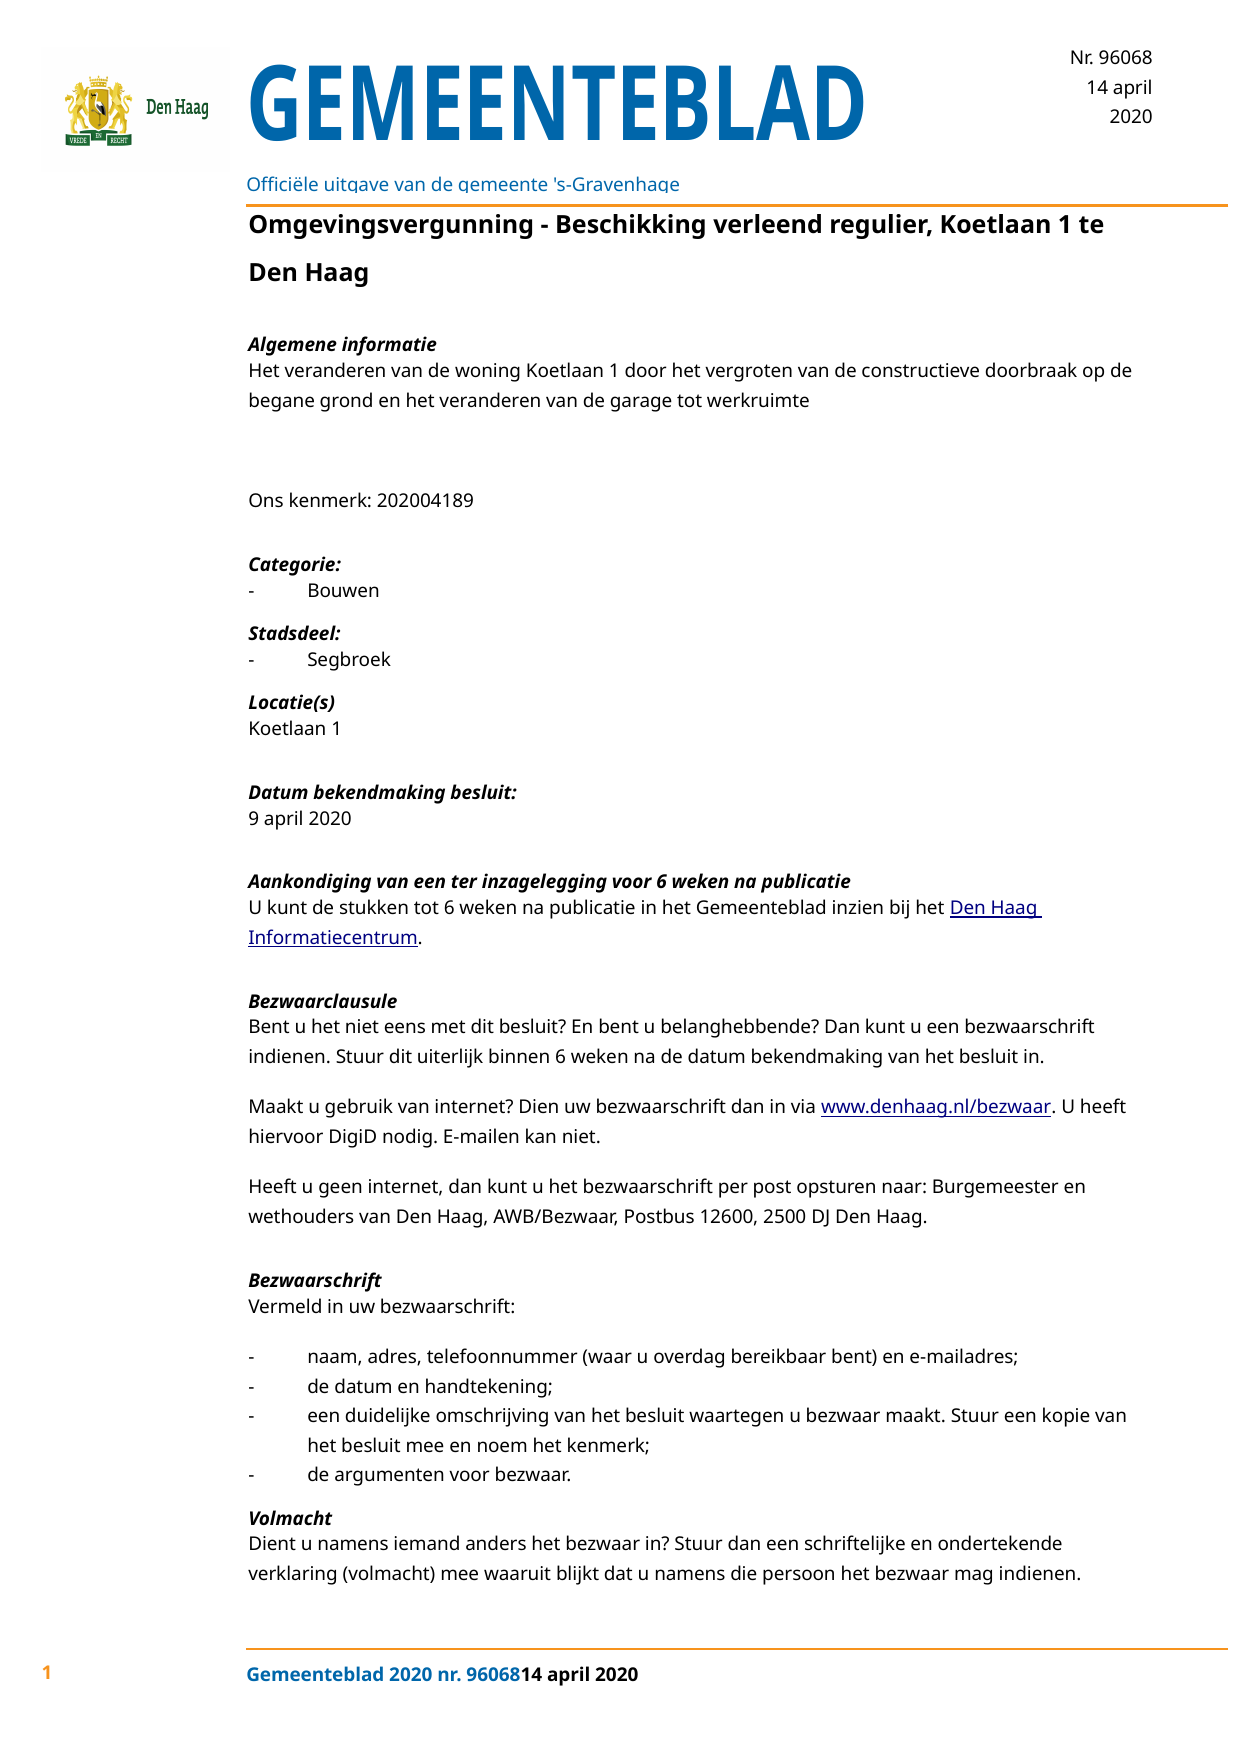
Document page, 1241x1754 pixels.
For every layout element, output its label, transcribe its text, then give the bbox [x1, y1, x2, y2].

text Heeft u geen internet, dan kunt u het bezwaarschrift per post opsturen naar: Burgemeester en wethouders van Den Haag, AWB/Bezwaar, Postbus 12600, 2500 DJ Den Haag. [248, 1174, 1152, 1229]
picture [41, 47, 231, 172]
text Bent u het niet eens met dit besluit? En bent u belanghebbende? Dan kunt u een bezwaarschrift indienen. Stuur dit uiterlijk binnen 6 weken na de datum bekendmaking van het besluit in. [248, 1014, 1152, 1069]
text Vermeld in uw bezwaarschrift: [248, 1293, 1152, 1319]
list Segbroek [248, 646, 1152, 672]
list een duidelijke omschrijving van het besluit waartegen u bezwaar maakt. Stuur een kopie van het besluit mee en noem het kenmerk; [248, 1402, 1152, 1458]
text Ons kenmerk: 202004189 [248, 488, 1152, 513]
text Omgevingsvergunning - Beschikking verleend regulier, Koetlaan 1 te Den Haag [248, 207, 1152, 288]
text Koetlaan 1 [248, 715, 1152, 741]
text Het veranderen van de woning Koetlaan 1 door het vergroten van de constructieve doorbraak op de begane grond en het veranderen van de garage tot werkruimte [248, 357, 1152, 412]
text Bezwaarschrift [248, 1267, 1152, 1293]
text Stadsdeel: [248, 620, 1152, 646]
text Datum bekendmaking besluit: [248, 779, 1152, 805]
list de datum en handtekening; [248, 1373, 1152, 1399]
text Bezwaarclausule [248, 988, 1152, 1014]
text Aankondiging van een ter inzagelegging voor 6 weken na publicatie [248, 869, 1152, 894]
text Volmacht [248, 1505, 1152, 1531]
list de argumenten voor bezwaar. [248, 1462, 1152, 1487]
text Categorie: [248, 552, 1152, 577]
text Dient u namens iemand anders het bezwaar in? Stuur dan een schriftelijke en ondertekende verklaring (volmacht) mee waaruit blijkt dat u namens die persoon het bezwaar mag indienen. [248, 1531, 1152, 1586]
text Algemene informatie [248, 331, 1152, 357]
text Locatie(s) [248, 689, 1152, 715]
list Bouwen [248, 577, 1152, 603]
text U kunt de stukken tot 6 weken na publicatie in het Gemeenteblad inzien bij het Den Haag Informatiecentrum. [248, 894, 1152, 950]
list naam, adres, telefoonnummer (waar u overdag bereikbaar bent) en e-mailadres; [248, 1343, 1152, 1369]
text 9 april 2020 [248, 805, 1152, 830]
text Maakt u gebruik van internet? Dien uw bezwaarschrift dan in via www.denhaag.nl/bezwaar. U heeft hiervoor DigiD nodig. E-mailen kan niet. [248, 1094, 1152, 1149]
